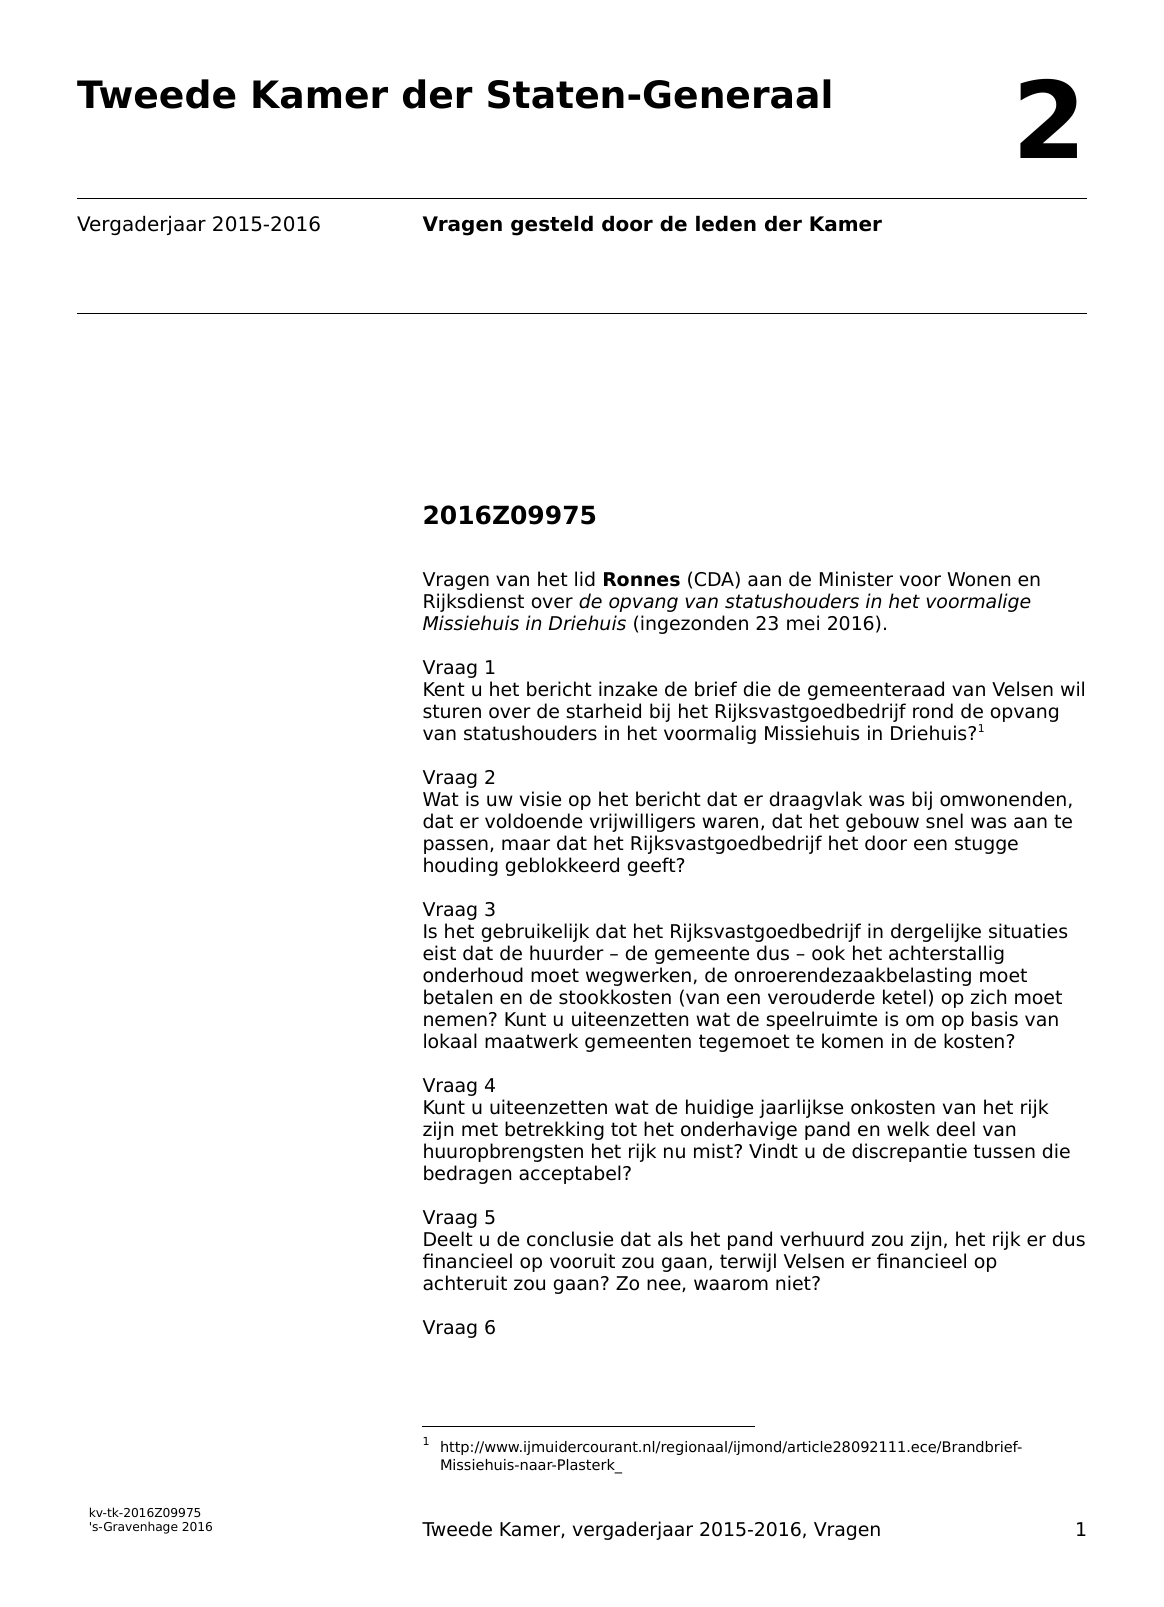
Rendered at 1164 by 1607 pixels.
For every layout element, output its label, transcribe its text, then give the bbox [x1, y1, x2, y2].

text Is het gebruikelijk dat het Rijksvastgoedbedrijf in dergelijke situaties eist dat de huurder – de gemeente dus – ook het achterstallig onderhoud moet wegwerken, de onroerendezaakbelasting moet betalen en de stookkosten (van een verouderde ketel) op zich moet nemen? Kunt u uiteenzetten wat de speelruimte is om op basis van lokaal maatwerk gemeenten tegemoet te komen in de kosten? [422, 921, 1087, 1053]
table_header Tweede Kamer der Staten-Generaal [77, 59, 886, 198]
text Vraag 4 [422, 1075, 1087, 1097]
text kv-tk-2016Z09975 [88, 1506, 323, 1520]
text 2016Z09975 [422, 501, 1087, 531]
text Vragen van het lid Ronnes (CDA) aan de Minister voor Wonen en Rijksdienst over de opvang van statushouders in het voormalige Missiehuis in Driehuis (ingezonden 23 mei 2016). [422, 569, 1087, 635]
text http://www.ijmuidercourant.nl/regionaal/ijmond/article28092111.ece/Brandbrief-Missiehuis-naar-Plasterk_ [422, 1435, 1087, 1474]
text Wat is uw visie op het bericht dat er draagvlak was bij omwonenden, dat er voldoende vrijwilligers waren, dat het gebouw snel was aan te passen, maar dat het Rijksvastgoedbedrijf het door een stugge houding geblokkeerd geeft? [422, 789, 1087, 877]
table_cell Vergaderjaar 2015-2016 [77, 199, 422, 313]
text Kunt u uiteenzetten wat de huidige jaarlijkse onkosten van het rijk zijn met betrekking tot het onderhavige pand en welk deel van huuropbrengsten het rijk nu mist? Vindt u de discrepantie tussen die bedragen acceptabel? [422, 1097, 1087, 1185]
text Vraag 2 [422, 767, 1087, 789]
text Vraag 6 [422, 1317, 1087, 1339]
table_header 2 [886, 59, 1087, 198]
text Kent u het bericht inzake de brief die de gemeenteraad van Velsen wil sturen over de starheid bij het Rijksvastgoedbedrijf rond de opvang van statushouders in het voormalig Missiehuis in Driehuis? [422, 679, 1087, 745]
text 's-Gravenhage 2016 [88, 1520, 323, 1534]
text Vraag 3 [422, 899, 1087, 921]
text Vraag 5 [422, 1207, 1087, 1229]
table_cell Vragen gesteld door de leden der Kamer [422, 199, 1087, 313]
text Deelt u de conclusie dat als het pand verhuurd zou zijn, het rijk er dus financieel op vooruit zou gaan, terwijl Velsen er financieel op achteruit zou gaan? Zo nee, waarom niet? [422, 1229, 1087, 1295]
text Vraag 1 [422, 657, 1087, 679]
